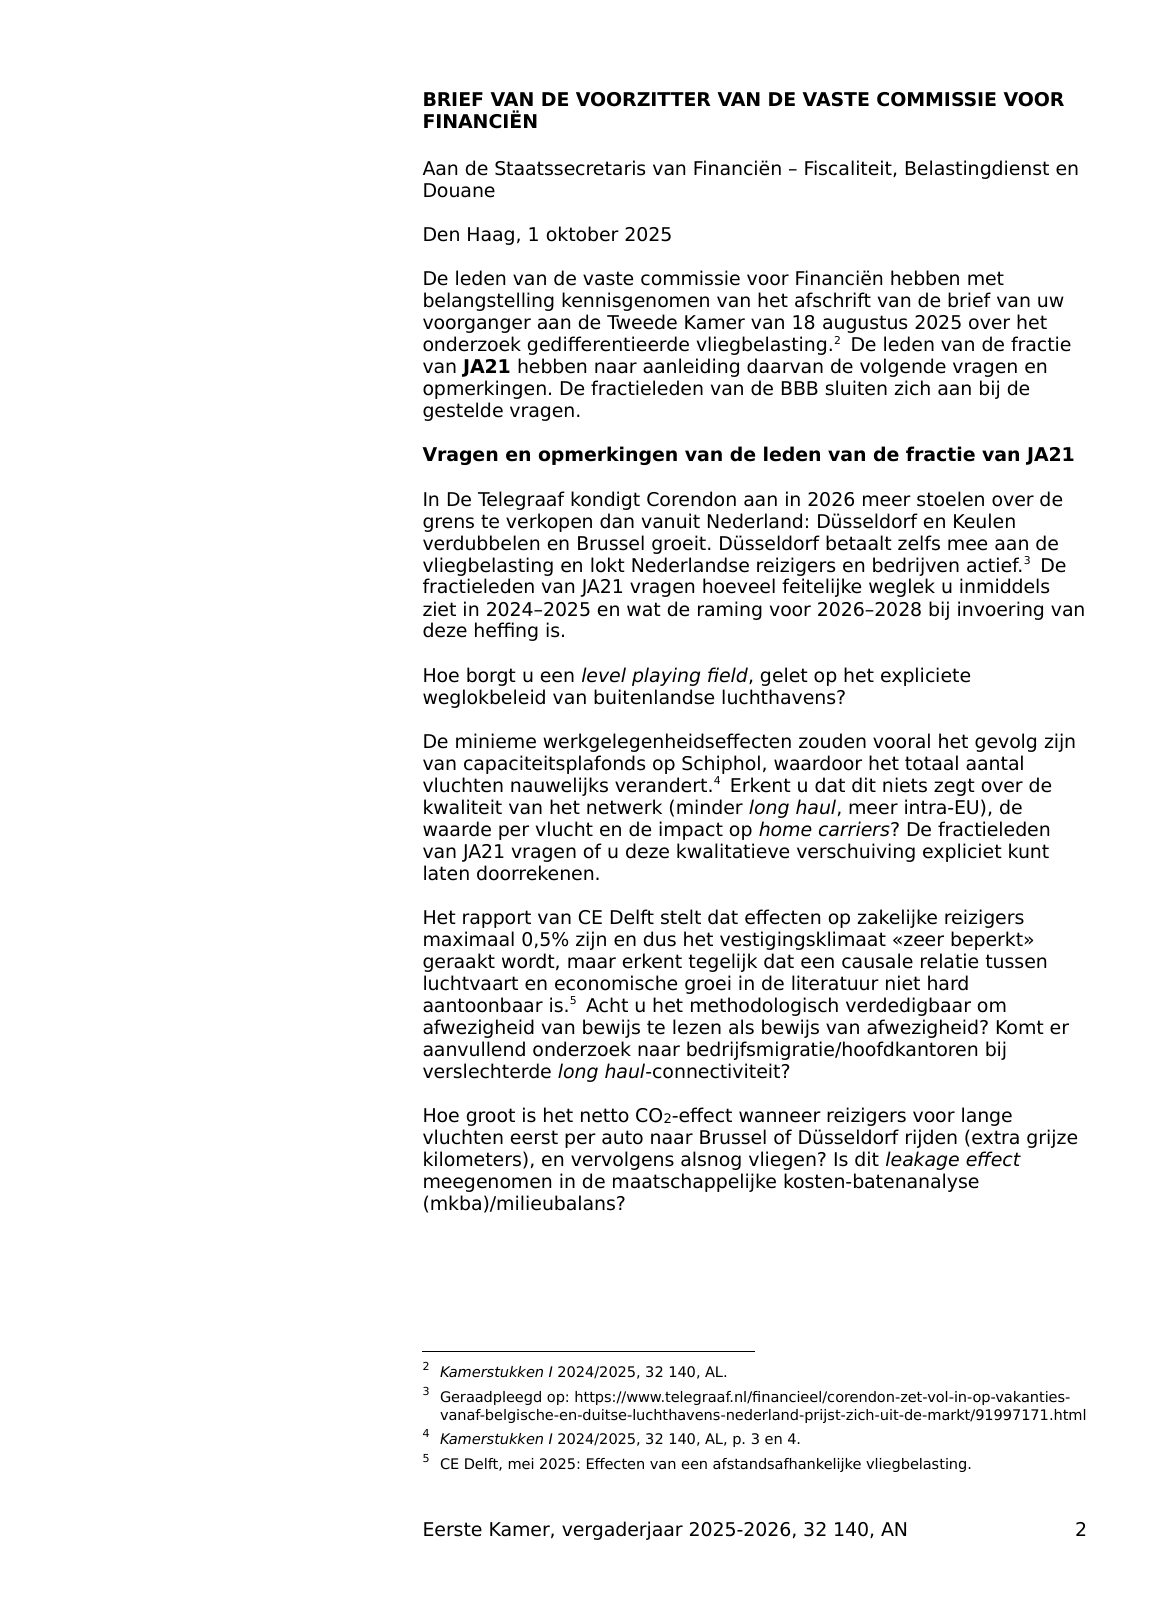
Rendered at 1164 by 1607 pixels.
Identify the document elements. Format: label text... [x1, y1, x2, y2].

text De minieme werkgelegenheidseffecten zouden vooral het gevolg zijn van capaciteitsplafonds op Schiphol, waardoor het totaal aantal vluchten nauwelijks verandert. Erkent u dat dit niets zegt over de kwaliteit van het netwerk (minder long haul, meer intra-EU), de waarde per vlucht en de impact op home carriers? De fractieleden van JA21 vragen of u deze kwalitatieve verschuiving expliciet kunt laten doorrekenen. [422, 731, 1087, 884]
text Hoe groot is het netto CO2-effect wanneer reizigers voor lange vluchten eerst per auto naar Brussel of Düsseldorf rijden (extra grijze kilometers), en vervolgens alsnog vliegen? Is dit leakage effect meegenomen in de maatschappelijke kosten-batenanalyse (mkba)/milieubalans? [422, 1105, 1087, 1215]
text De leden van de vaste commissie voor Financiën hebben met belangstelling kennisgenomen van het afschrift van de brief van uw voorganger aan de Tweede Kamer van 18 augustus 2025 over het onderzoek gedifferentieerde vliegbelasting. De leden van de fractie van JA21 hebben naar aanleiding daarvan de volgende vragen en opmerkingen. De fractieleden van de BBB sluiten zich aan bij de gestelde vragen. [422, 268, 1087, 422]
text Den Haag, 1 oktober 2025 [422, 224, 1087, 246]
text Kamerstukken I 2024/2025, 32 140, AL. [422, 1360, 1087, 1382]
subtitle BRIEF VAN DE VOORZITTER VAN DE VASTE COMMISSIE VOOR FINANCIËN [422, 89, 1087, 133]
text Aan de Staatssecretaris van Financiën – Fiscaliteit, Belastingdienst en Douane [422, 158, 1087, 202]
text Kamerstukken I 2024/2025, 32 140, AL, p. 3 en 4. [422, 1427, 1087, 1449]
text Het rapport van CE Delft stelt dat effecten op zakelijke reizigers maximaal 0,5% zijn en dus het vestigingsklimaat «zeer beperkt» geraakt wordt, maar erkent tegelijk dat een causale relatie tussen luchtvaart en economische groei in de literatuur niet hard aantoonbaar is. Acht u het methodologisch verdedigbaar om afwezigheid van bewijs te lezen als bewijs van afwezigheid? Komt er aanvullend onderzoek naar bedrijfsmigratie/hoofdkantoren bij verslechterde long haul-connectiviteit? [422, 907, 1087, 1083]
text CE Delft, mei 2025: Effecten van een afstandsafhankelijke vliegbelasting. [422, 1452, 1087, 1474]
text Geraadpleegd op: https://www.telegraaf.nl/financieel/corendon-zet-vol-in-op-vakanties-vanaf-belgische-en-duitse-luchthavens-nederland-prijst-zich-uit-de-markt/91997171.html [422, 1385, 1087, 1424]
text Hoe borgt u een level playing field, gelet op het expliciete weglokbeleid van buitenlandse luchthavens? [422, 664, 1087, 708]
text In De Telegraaf kondigt Corendon aan in 2026 meer stoelen over de grens te verkopen dan vanuit Nederland: Düsseldorf en Keulen verdubbelen en Brussel groeit. Düsseldorf betaalt zelfs mee aan de vliegbelasting en lokt Nederlandse reizigers en bedrijven actief. De fractieleden van JA21 vragen hoeveel feitelijke weglek u inmiddels ziet in 2024–2025 en wat de raming voor 2026–2028 bij invoering van deze heffing is. [422, 488, 1087, 642]
subtitle Vragen en opmerkingen van de leden van de fractie van JA21 [422, 444, 1087, 466]
